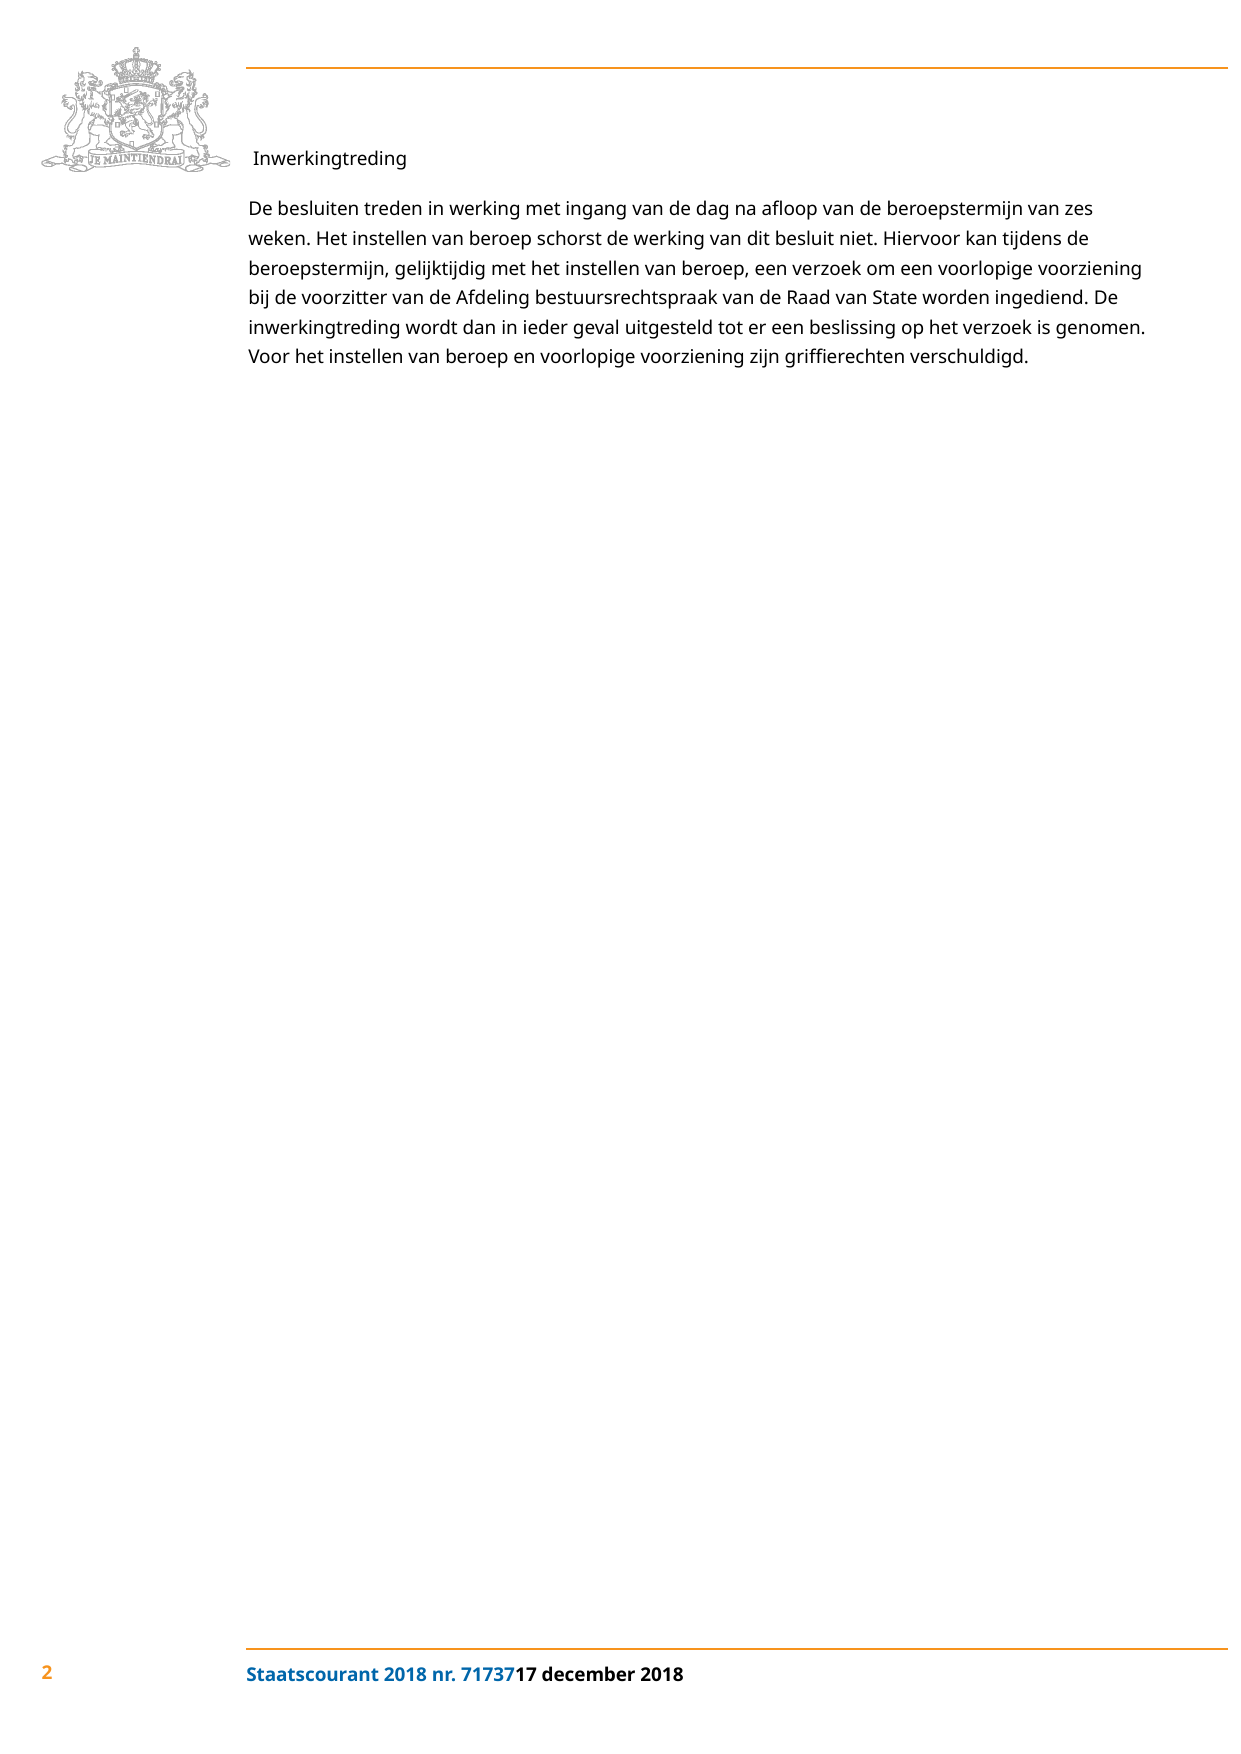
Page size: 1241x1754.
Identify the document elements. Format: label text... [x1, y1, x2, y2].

text Inwerkingtreding [248, 145, 1152, 171]
picture [41, 47, 231, 172]
text De besluiten treden in werking met ingang van de dag na afloop van de beroepstermijn van zes weken. Het instellen van beroep schorst de werking van dit besluit niet. Hiervoor kan tijdens de beroepstermijn, gelijktijdig met het instellen van beroep, een verzoek om een voorlopige voorziening bij de voorzitter van de Afdeling bestuursrechtspraak van de Raad van State worden ingediend. De inwerkingtreding wordt dan in ieder geval uitgesteld tot er een beslissing op het verzoek is genomen. Voor het instellen van beroep en voorlopige voorziening zijn griffierechten verschuldigd. [248, 196, 1152, 369]
